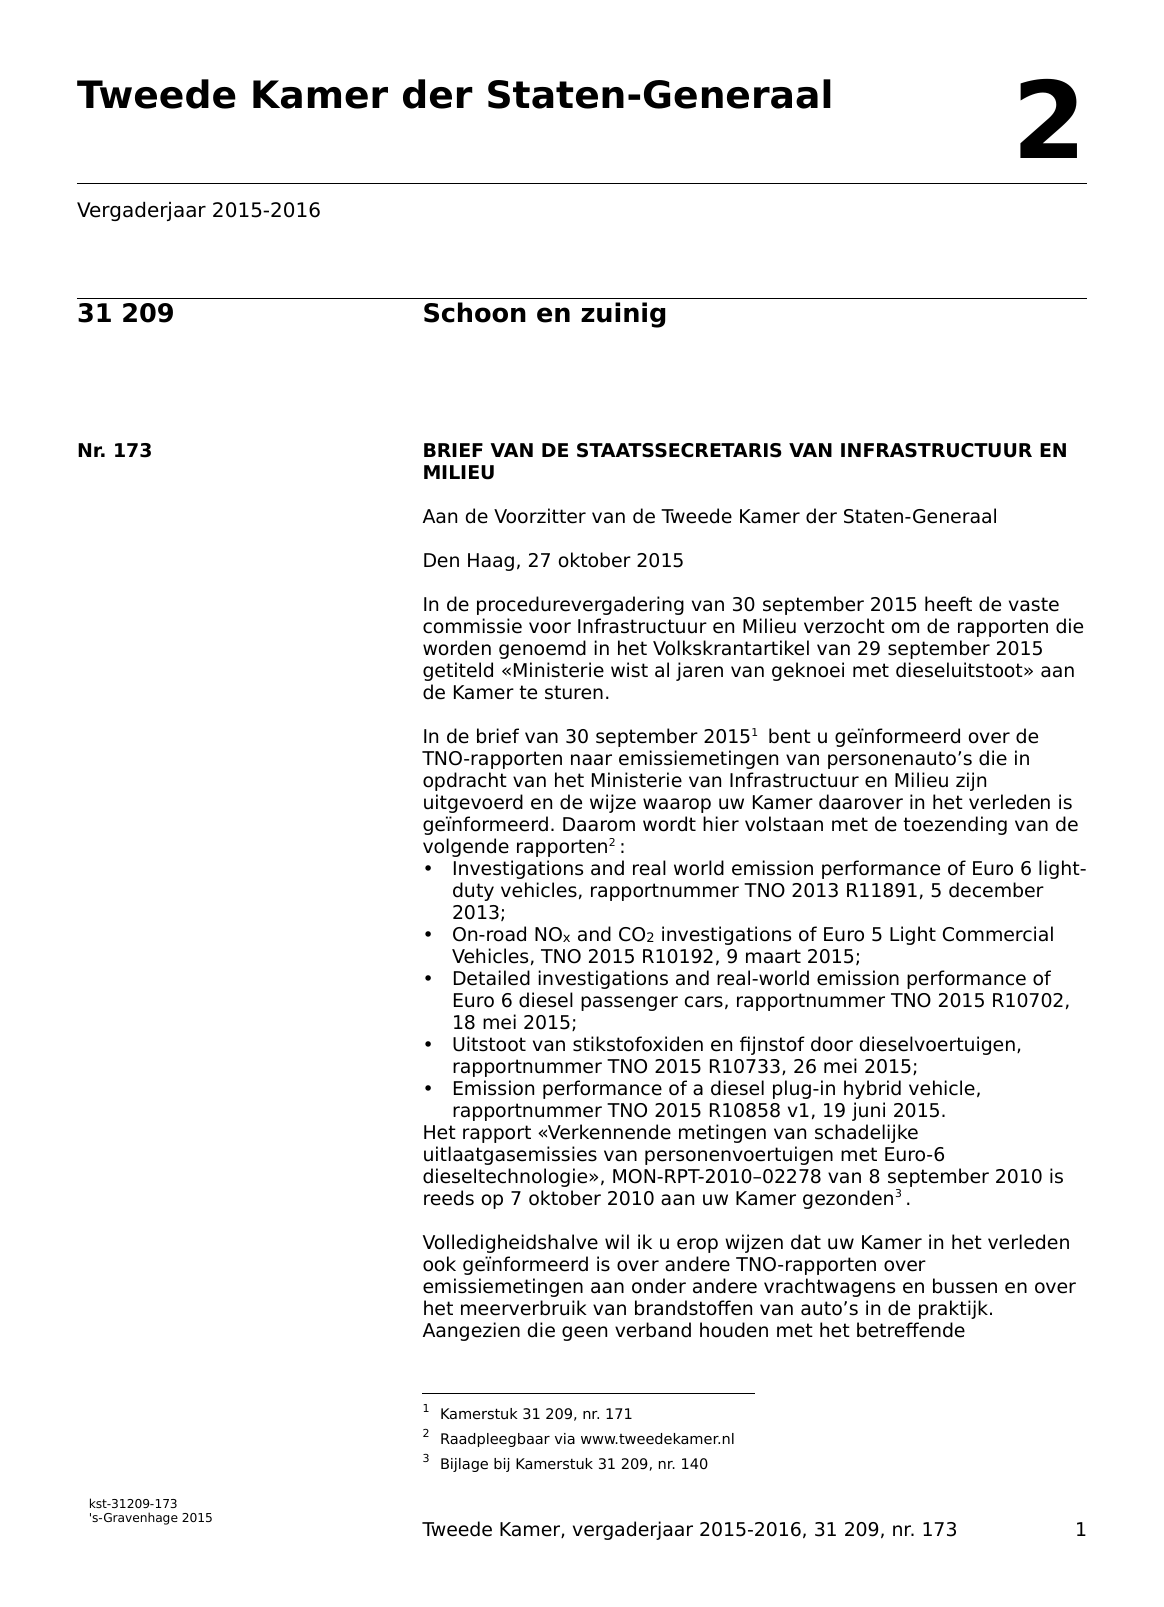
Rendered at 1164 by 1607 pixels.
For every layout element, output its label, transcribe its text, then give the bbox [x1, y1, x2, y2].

text Raadpleegbaar via www.tweedekamer.nl [422, 1427, 1087, 1449]
table_header Tweede Kamer der Staten-Generaal [77, 59, 886, 183]
text Het rapport «Verkennende metingen van schadelijke uitlaatgasemissies van personenvoertuigen met Euro-6 dieseltechnologie», MON-RPT-2010–02278 van 8 september 2010 is reeds op 7 oktober 2010 aan uw Kamer gezonden. [422, 1122, 1087, 1210]
text • On-road NOx and CO2 investigations of Euro 5 Light Commercial Vehicles, TNO 2015 R10192, 9 maart 2015; [422, 924, 1087, 968]
text • Detailed investigations and real-world emission performance of Euro 6 diesel passenger cars, rapportnummer TNO 2015 R10702, 18 mei 2015; [422, 968, 1087, 1034]
text kst-31209-173 [88, 1497, 323, 1511]
text Aan de Voorzitter van de Tweede Kamer der Staten-Generaal [422, 506, 1087, 528]
text In de procedurevergadering van 30 september 2015 heeft de vaste commissie voor Infrastructuur en Milieu verzocht om de rapporten die worden genoemd in het Volkskrantartikel van 29 september 2015 getiteld «Ministerie wist al jaren van geknoei met dieseluitstoot» aan de Kamer te sturen. [422, 594, 1087, 704]
text In de brief van 30 september 2015 bent u geïnformeerd over de TNO-rapporten naar emissiemetingen van personenauto’s die in opdracht van het Ministerie van Infrastructuur en Milieu zijn uitgevoerd en de wijze waarop uw Kamer daarover in het verleden is geïnformeerd. Daarom wordt hier volstaan met de toezending van de volgende rapporten: [422, 726, 1087, 858]
table_header 2 [886, 59, 1087, 183]
text Bijlage bij Kamerstuk 31 209, nr. 140 [422, 1452, 1087, 1474]
subtitle 31 209 Schoon en zuinig [77, 299, 1087, 329]
text • Uitstoot van stikstofoxiden en fijnstof door dieselvoertuigen, rapportnummer TNO 2015 R10733, 26 mei 2015; [422, 1034, 1087, 1078]
subtitle Nr. 173 BRIEF VAN DE STAATSSECRETARIS VAN INFRASTRUCTUUR EN MILIEU [77, 440, 1087, 484]
text • Investigations and real world emission performance of Euro 6 light-duty vehicles, rapportnummer TNO 2013 R11891, 5 december 2013; [422, 858, 1087, 924]
text Kamerstuk 31 209, nr. 171 [422, 1402, 1087, 1424]
text Den Haag, 27 oktober 2015 [422, 550, 1087, 572]
text 's-Gravenhage 2015 [88, 1511, 323, 1525]
text • Emission performance of a diesel plug-in hybrid vehicle, rapportnummer TNO 2015 R10858 v1, 19 juni 2015. [422, 1078, 1087, 1122]
table_cell Vergaderjaar 2015-2016 [77, 184, 1087, 298]
text Volledigheidshalve wil ik u erop wijzen dat uw Kamer in het verleden ook geïnformeerd is over andere TNO-rapporten over emissiemetingen aan onder andere vrachtwagens en bussen en over het meerverbruik van brandstoffen van auto’s in de praktijk. Aangezien die geen verband houden met het betreffende [422, 1232, 1087, 1342]
